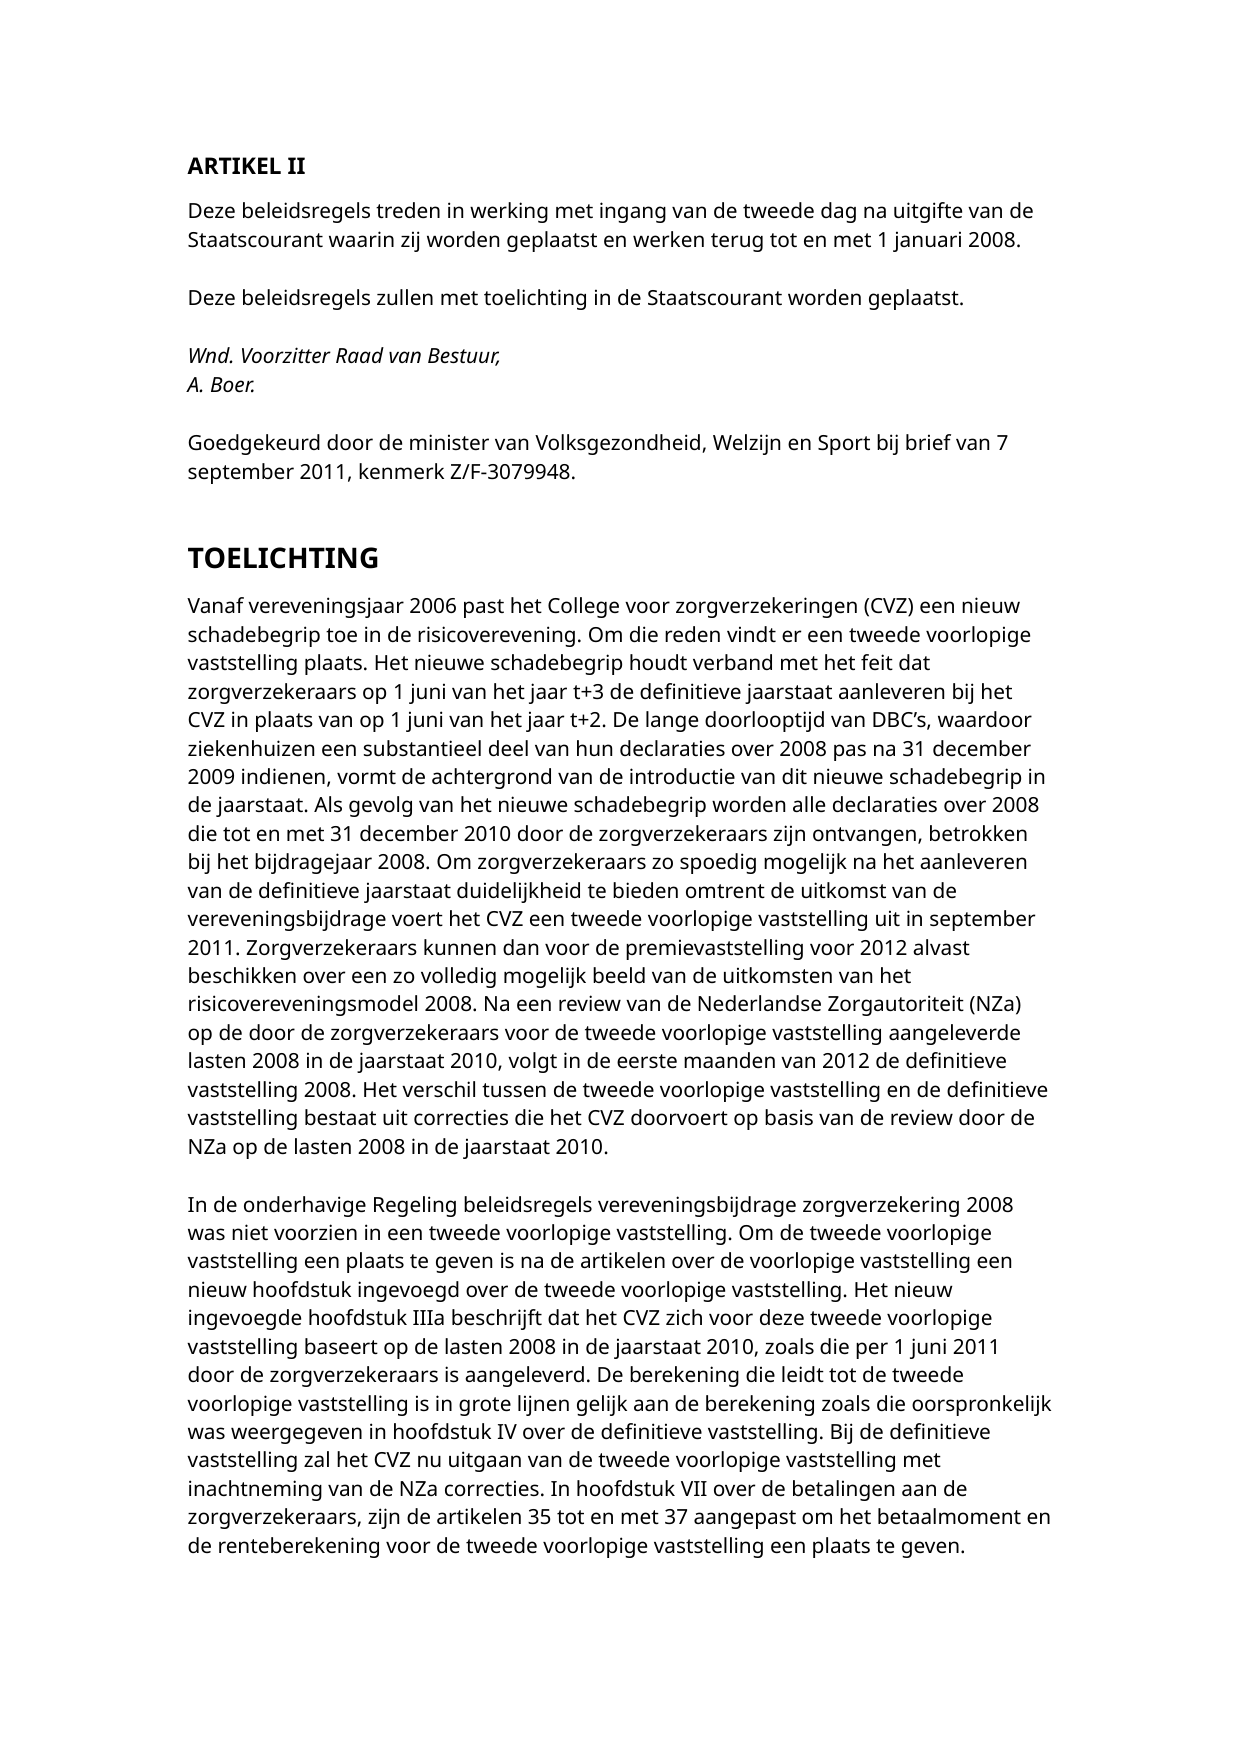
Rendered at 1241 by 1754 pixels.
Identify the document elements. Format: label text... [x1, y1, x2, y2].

text Vanaf vereveningsjaar 2006 past het College voor zorgverzekeringen (CVZ) een nieuw schadebegrip toe in de risicoverevening. Om die reden vindt er een tweede voorlopige vaststelling plaats. Het nieuwe schadebegrip houdt verband met het feit dat zorgverzekeraars op 1 juni van het jaar t+3 de definitieve jaarstaat aanleveren bij het CVZ in plaats van op 1 juni van het jaar t+2. De lange doorlooptijd van DBC’s, waardoor ziekenhuizen een substantieel deel van hun declaraties over 2008 pas na 31 december 2009 indienen, vormt de achtergrond van de introductie van dit nieuwe schadebegrip in de jaarstaat. Als gevolg van het nieuwe schadebegrip worden alle declaraties over 2008 die tot en met 31 december 2010 door de zorgverzekeraars zijn ontvangen, betrokken bij het bijdragejaar 2008. Om zorgverzekeraars zo spoedig mogelijk na het aanleveren van de definitieve jaarstaat duidelijkheid te bieden omtrent de uitkomst van de vereveningsbijdrage voert het CVZ een tweede voorlopige vaststelling uit in september 2011. Zorgverzekeraars kunnen dan voor de premievaststelling voor 2012 alvast beschikken over een zo volledig mogelijk beeld van de uitkomsten van het risicovereveningsmodel 2008. Na een review van de Nederlandse Zorgautoriteit (NZa) op de door de zorgverzekeraars voor de tweede voorlopige vaststelling aangeleverde lasten 2008 in de jaarstaat 2010, volgt in de eerste maanden van 2012 de definitieve vaststelling 2008. Het verschil tussen de tweede voorlopige vaststelling en de definitieve vaststelling bestaat uit correcties die het CVZ doorvoert op basis van de review door de NZa op de lasten 2008 in de jaarstaat 2010. [187, 591, 1053, 1160]
text Deze beleidsregels zullen met toelichting in de Staatscourant worden geplaatst. [187, 283, 1053, 312]
subtitle TOELICHTING [187, 538, 1053, 576]
text In de onderhavige Regeling beleidsregels vereveningsbijdrage zorgverzekering 2008 was niet voorzien in een tweede voorlopige vaststelling. Om de tweede voorlopige vaststelling een plaats te geven is na de artikelen over de voorlopige vaststelling een nieuw hoofdstuk ingevoegd over de tweede voorlopige vaststelling. Het nieuw ingevoegde hoofdstuk IIIa beschrijft dat het CVZ zich voor deze tweede voorlopige vaststelling baseert op de lasten 2008 in de jaarstaat 2010, zoals die per 1 juni 2011 door de zorgverzekeraars is aangeleverd. De berekening die leidt tot de tweede voorlopige vaststelling is in grote lijnen gelijk aan de berekening zoals die oorspronkelijk was weergegeven in hoofdstuk IV over de definitieve vaststelling. Bij de definitieve vaststelling zal het CVZ nu uitgaan van de tweede voorlopige vaststelling met inachtneming van de NZa correcties. In hoofdstuk VII over de betalingen aan de zorgverzekeraars, zijn de artikelen 35 tot en met 37 aangepast om het betaalmoment en de renteberekening voor de tweede voorlopige vaststelling een plaats te geven. [187, 1190, 1053, 1559]
text Goedgekeurd door de minister van Volksgezondheid, Welzijn en Sport bij brief van 7 september 2011, kenmerk Z/F-3079948. [187, 428, 1053, 485]
subtitle ARTIKEL II [187, 150, 1053, 181]
text A. Boer. [187, 370, 1053, 398]
text Wnd. Voorzitter Raad van Bestuur, [187, 342, 1053, 370]
text Deze beleidsregels treden in werking met ingang van de tweede dag na uitgifte van de Staatscourant waarin zij worden geplaatst en werken terug tot en met 1 januari 2008. [187, 196, 1053, 253]
